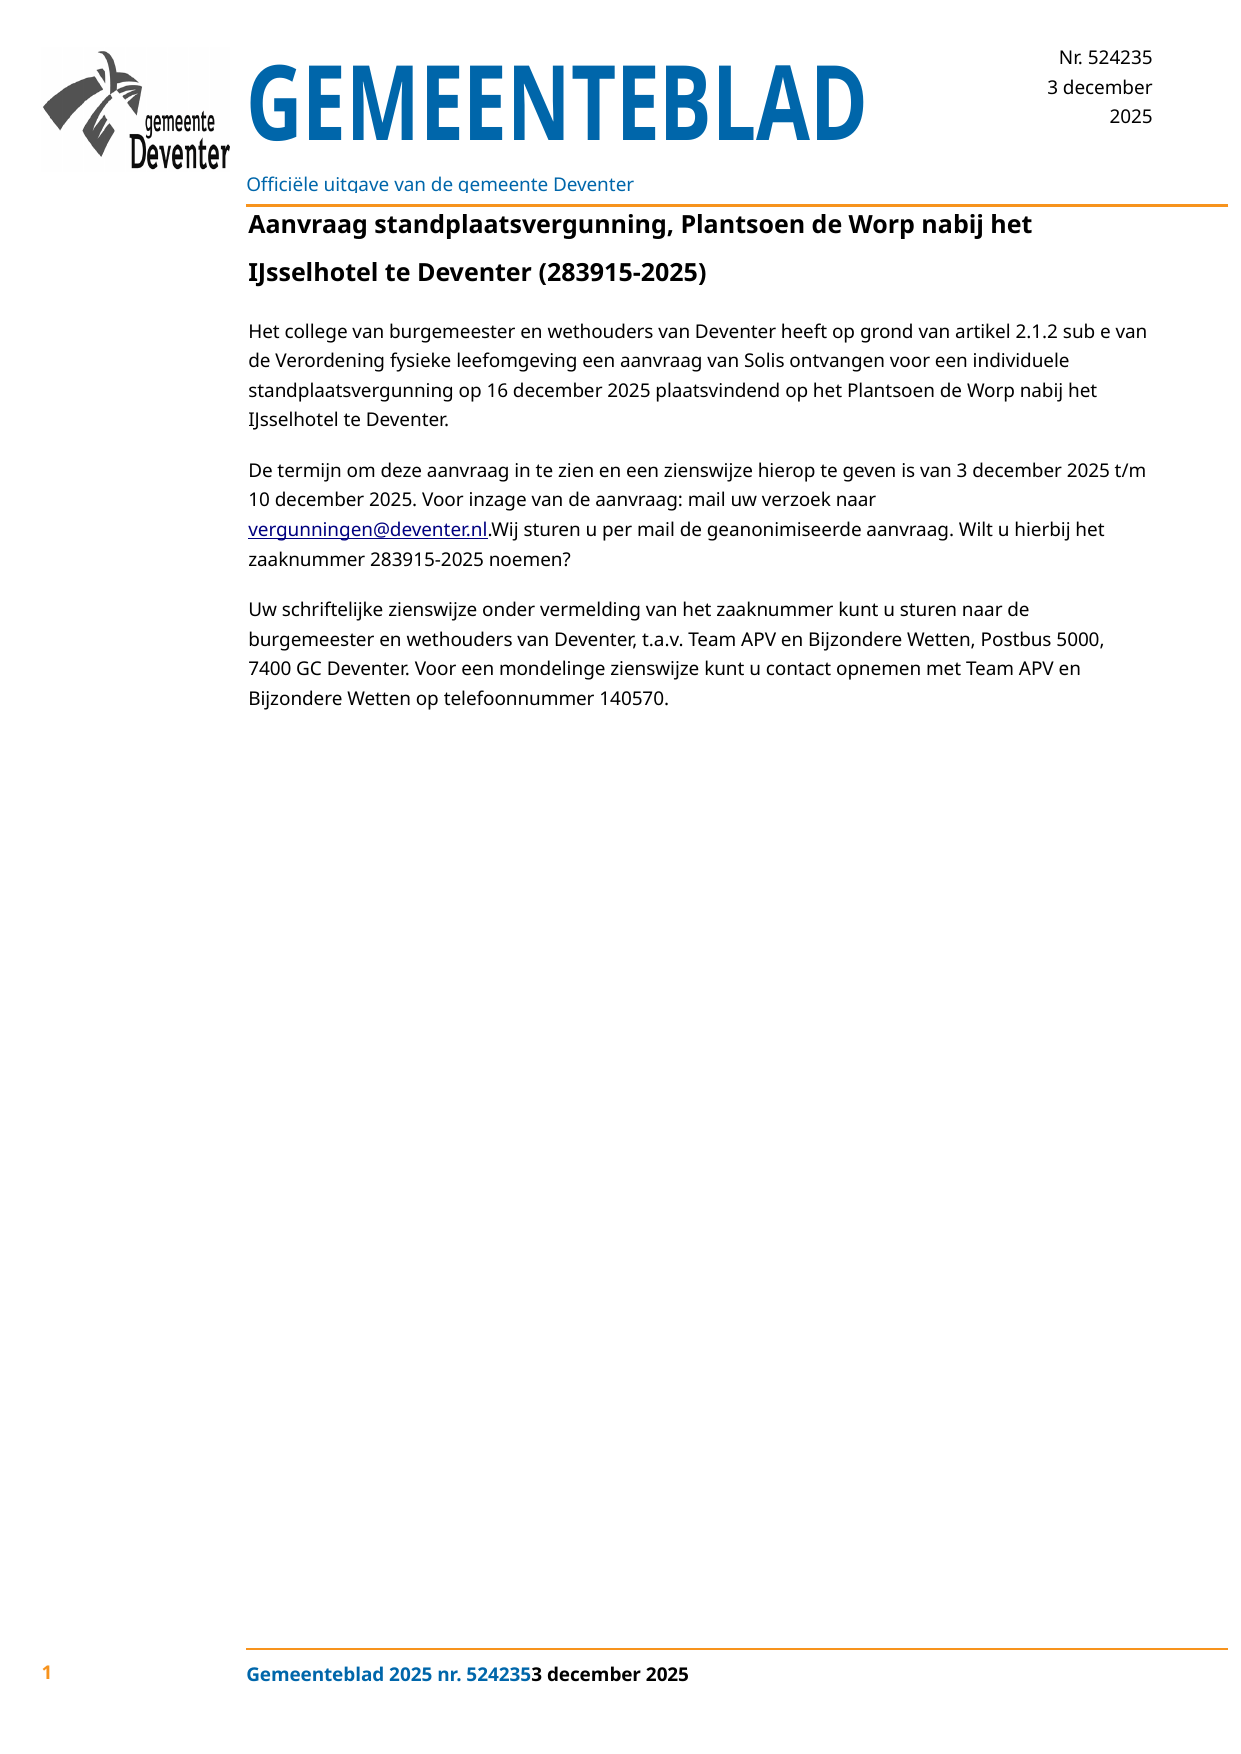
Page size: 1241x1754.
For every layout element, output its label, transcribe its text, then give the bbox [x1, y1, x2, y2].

text Het college van burgemeester en wethouders van Deventer heeft op grond van artikel 2.1.2 sub e van de Verordening fysieke leefomgeving een aanvraag van Solis ontvangen voor een individuele standplaatsvergunning op 16 december 2025 plaatsvindend op het Plantsoen de Worp nabij het IJsselhotel te Deventer. [248, 318, 1152, 432]
text Uw schriftelijke zienswijze onder vermelding van het zaaknummer kunt u sturen naar de burgemeester en wethouders van Deventer, t.a.v. Team APV en Bijzondere Wetten, Postbus 5000, 7400 GC Deventer. Voor een mondelinge zienswijze kunt u contact opnemen met Team APV en Bijzondere Wetten op telefoonnummer 140570. [248, 596, 1152, 711]
picture [41, 47, 231, 172]
text Aanvraag standplaatsvergunning, Plantsoen de Worp nabij het IJsselhotel te Deventer (283915-2025) [248, 207, 1152, 288]
text De termijn om deze aanvraag in te zien en een zienswijze hierop te geven is van 3 december 2025 t/m 10 december 2025. Voor inzage van de aanvraag: mail uw verzoek naar vergunningen@deventer.nl.Wij sturen u per mail de geanonimiseerde aanvraag. Wilt u hierbij het zaaknummer 283915-2025 noemen? [248, 457, 1152, 572]
